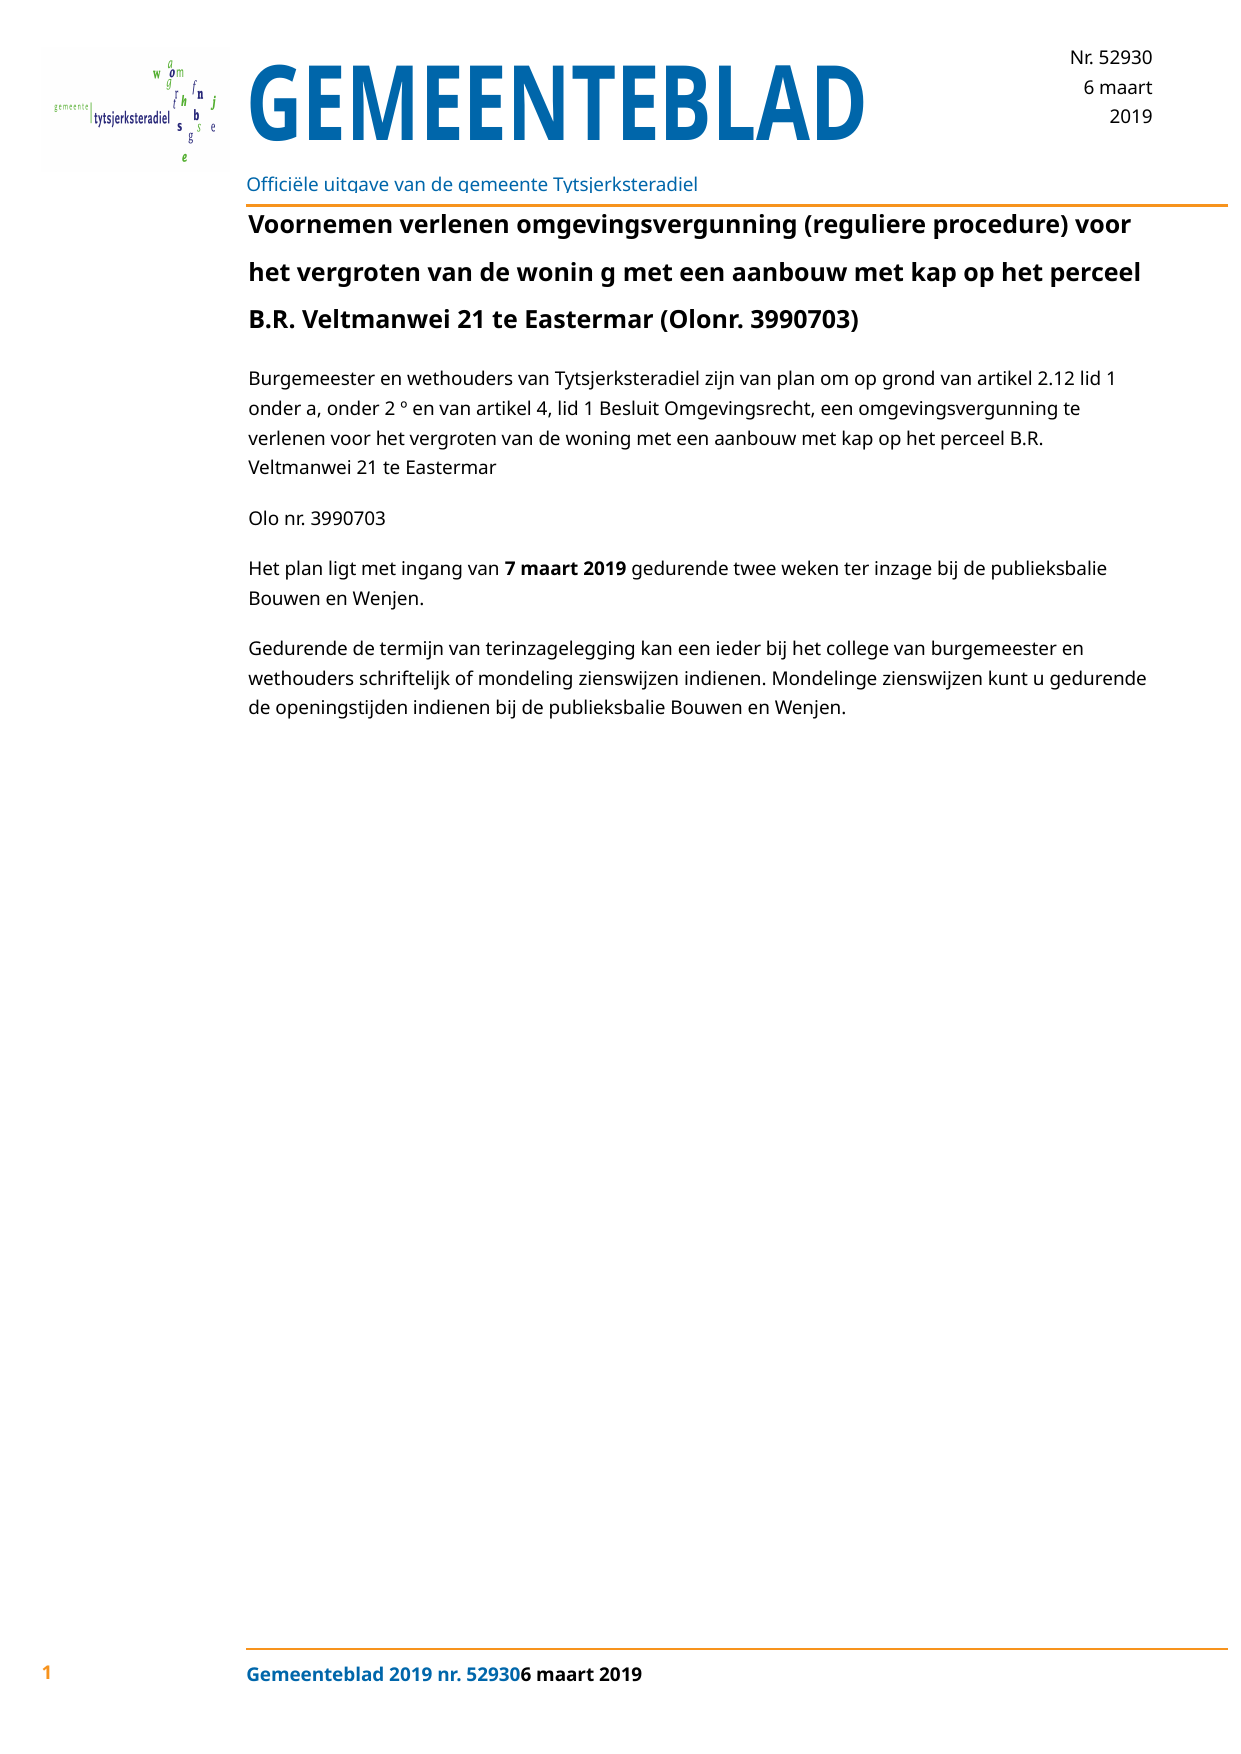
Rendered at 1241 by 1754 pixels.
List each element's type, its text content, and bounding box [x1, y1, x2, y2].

text Olo nr. 3990703 [248, 505, 1152, 530]
picture [41, 47, 231, 172]
text Het plan ligt met ingang van 7 maart 2019 gedurende twee weken ter inzage bij de publieksbalie Bouwen en Wenjen. [248, 555, 1152, 610]
text Gedurende de termijn van terinzagelegging kan een ieder bij het college van burgemeester en wethouders schriftelijk of mondeling zienswijzen indienen. Mondelinge zienswijzen kunt u gedurende de openingstijden indienen bij de publieksbalie Bouwen en Wenjen. [248, 635, 1152, 720]
text Burgemeester en wethouders van Tytsjerksteradiel zijn van plan om op grond van artikel 2.12 lid 1 onder a, onder 2 º en van artikel 4, lid 1 Besluit Omgevingsrecht, een omgevingsvergunning te verlenen voor het vergroten van de woning met een aanbouw met kap op het perceel B.R. Veltmanwei 21 te Eastermar [248, 366, 1152, 480]
text Voornemen verlenen omgevingsvergunning (reguliere procedure) voor het vergroten van de wonin g met een aanbouw met kap op het perceel B.R. Veltmanwei 21 te Eastermar (Olonr. 3990703) [248, 207, 1152, 336]
